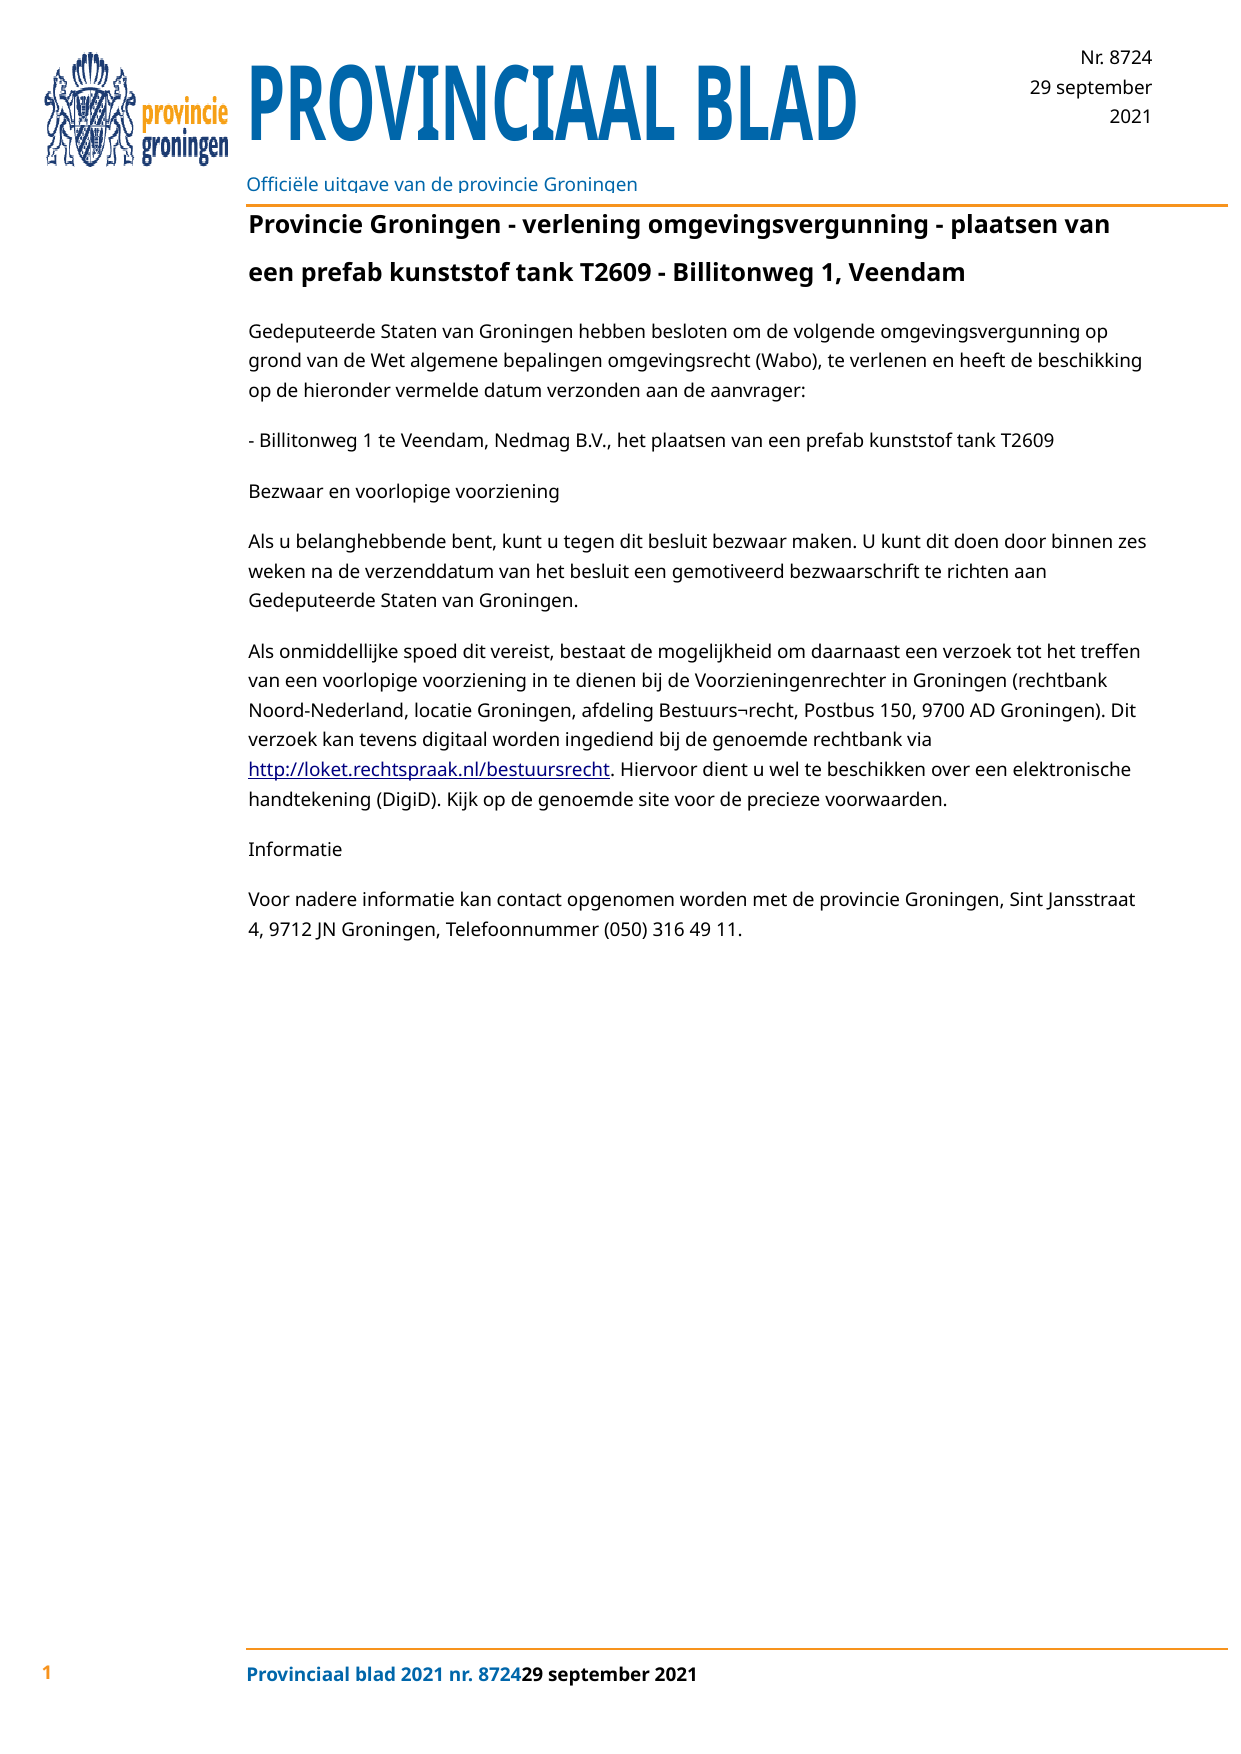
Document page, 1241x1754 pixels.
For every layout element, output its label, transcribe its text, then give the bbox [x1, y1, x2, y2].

text Gedeputeerde Staten van Groningen hebben besloten om de volgende omgevingsvergunning op grond van de Wet algemene bepalingen omgevingsrecht (Wabo), te verlenen en heeft de beschikking op de hieronder vermelde datum verzonden aan de aanvrager: [248, 318, 1152, 403]
text Provincie Groningen - verlening omgevingsvergunning - plaatsen van een prefab kunststof tank T2609 - Billitonweg 1, Veendam [248, 207, 1152, 288]
text Bezwaar en voorlopige voorziening [248, 478, 1152, 504]
text Als onmiddellijke spoed dit vereist, bestaat de mogelijkheid om daarnaast een verzoek tot het treffen van een voorlopige voorziening in te dienen bij de Voorzieningenrechter in Groningen (rechtbank Noord-Nederland, locatie Groningen, afdeling Bestuurs¬recht, Postbus 150, 9700 AD Groningen). Dit verzoek kan tevens digitaal worden ingediend bij de genoemde rechtbank via http://loket.rechtspraak.nl/bestuursrecht. Hiervoor dient u wel te beschikken over een elektronische handtekening (DigiD). Kijk op de genoemde site voor de precieze voorwaarden. [248, 638, 1152, 812]
text Voor nadere informatie kan contact opgenomen worden met de provincie Groningen, Sint Jansstraat 4, 9712 JN Groningen, Telefoonnummer (050) 316 49 11. [248, 887, 1152, 942]
picture [41, 47, 231, 172]
text Informatie [248, 836, 1152, 862]
text - Billitonweg 1 te Veendam, Nedmag B.V., het plaatsen van een prefab kunststof tank T2609 [248, 427, 1152, 453]
text Als u belanghebbende bent, kunt u tegen dit besluit bezwaar maken. U kunt dit doen door binnen zes weken na de verzenddatum van het besluit een gemotiveerd bezwaarschrift te richten aan Gedeputeerde Staten van Groningen. [248, 528, 1152, 613]
